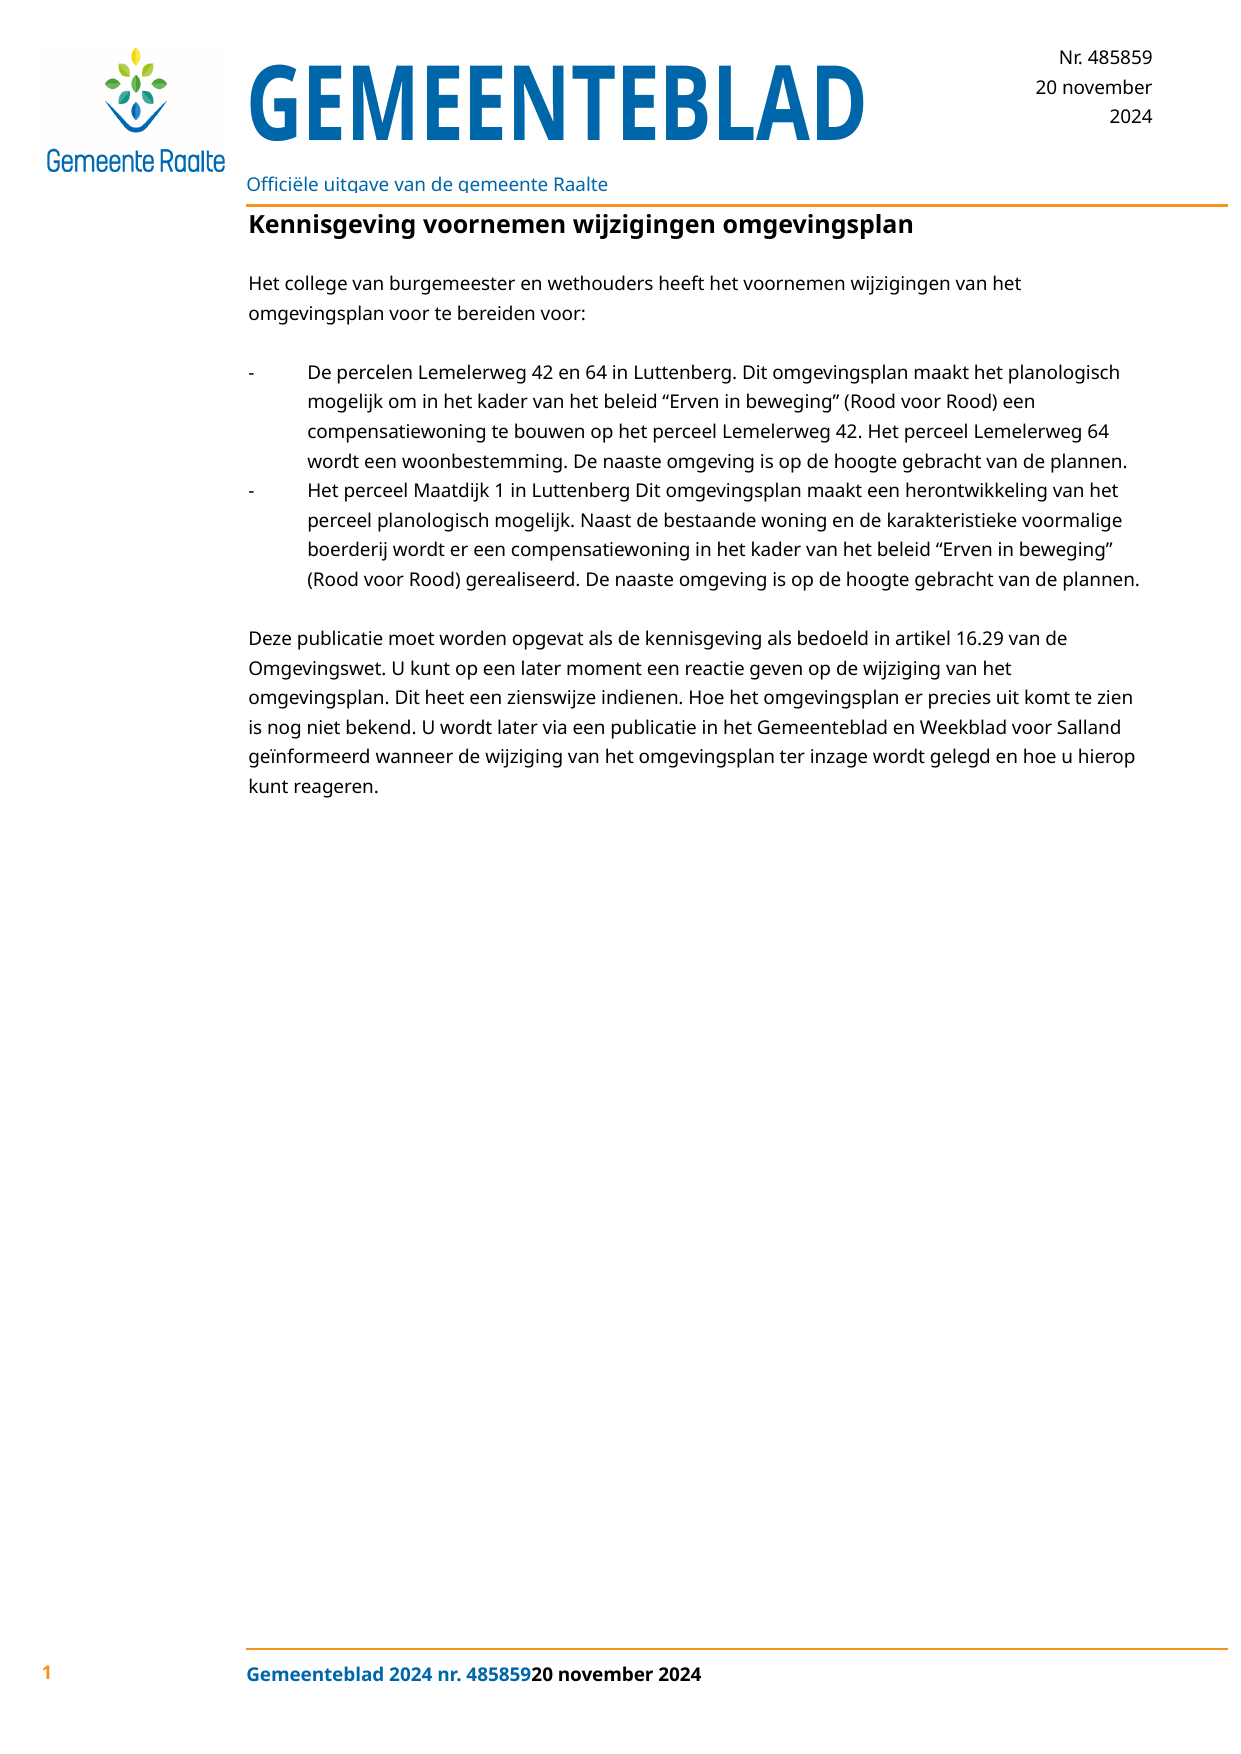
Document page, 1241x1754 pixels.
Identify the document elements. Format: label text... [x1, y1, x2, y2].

text Het college van burgemeester en wethouders heeft het voornemen wijzigingen van het omgevingsplan voor te bereiden voor: [248, 270, 1152, 326]
picture [41, 47, 231, 172]
list Het perceel Maatdijk 1 in Luttenberg Dit omgevingsplan maakt een herontwikkeling van het perceel planologisch mogelijk. Naast de bestaande woning en de karakteristieke voormalige boerderij wordt er een compensatiewoning in het kader van het beleid “Erven in beweging” (Rood voor Rood) gerealiseerd. De naaste omgeving is op de hoogte gebracht van de plannen. [248, 477, 1152, 592]
list De percelen Lemelerweg 42 en 64 in Luttenberg. Dit omgevingsplan maakt het planologisch mogelijk om in het kader van het beleid “Erven in beweging” (Rood voor Rood) een compensatiewoning te bouwen op het perceel Lemelerweg 42. Het perceel Lemelerweg 64 wordt een woonbestemming. De naaste omgeving is op de hoogte gebracht van de plannen. [248, 359, 1152, 473]
text Deze publicatie moet worden opgevat als de kennisgeving als bedoeld in artikel 16.29 van de Omgevingswet. U kunt op een later moment een reactie geven op de wijziging van het omgevingsplan. Dit heet een zienswijze indienen. Hoe het omgevingsplan er precies uit komt te zien is nog niet bekend. U wordt later via een publicatie in het Gemeenteblad en Weekblad voor Salland geïnformeerd wanneer de wijziging van het omgevingsplan ter inzage wordt gelegd en hoe u hierop kunt reageren. [248, 625, 1152, 799]
text Kennisgeving voornemen wijzigingen omgevingsplan [248, 207, 1152, 241]
